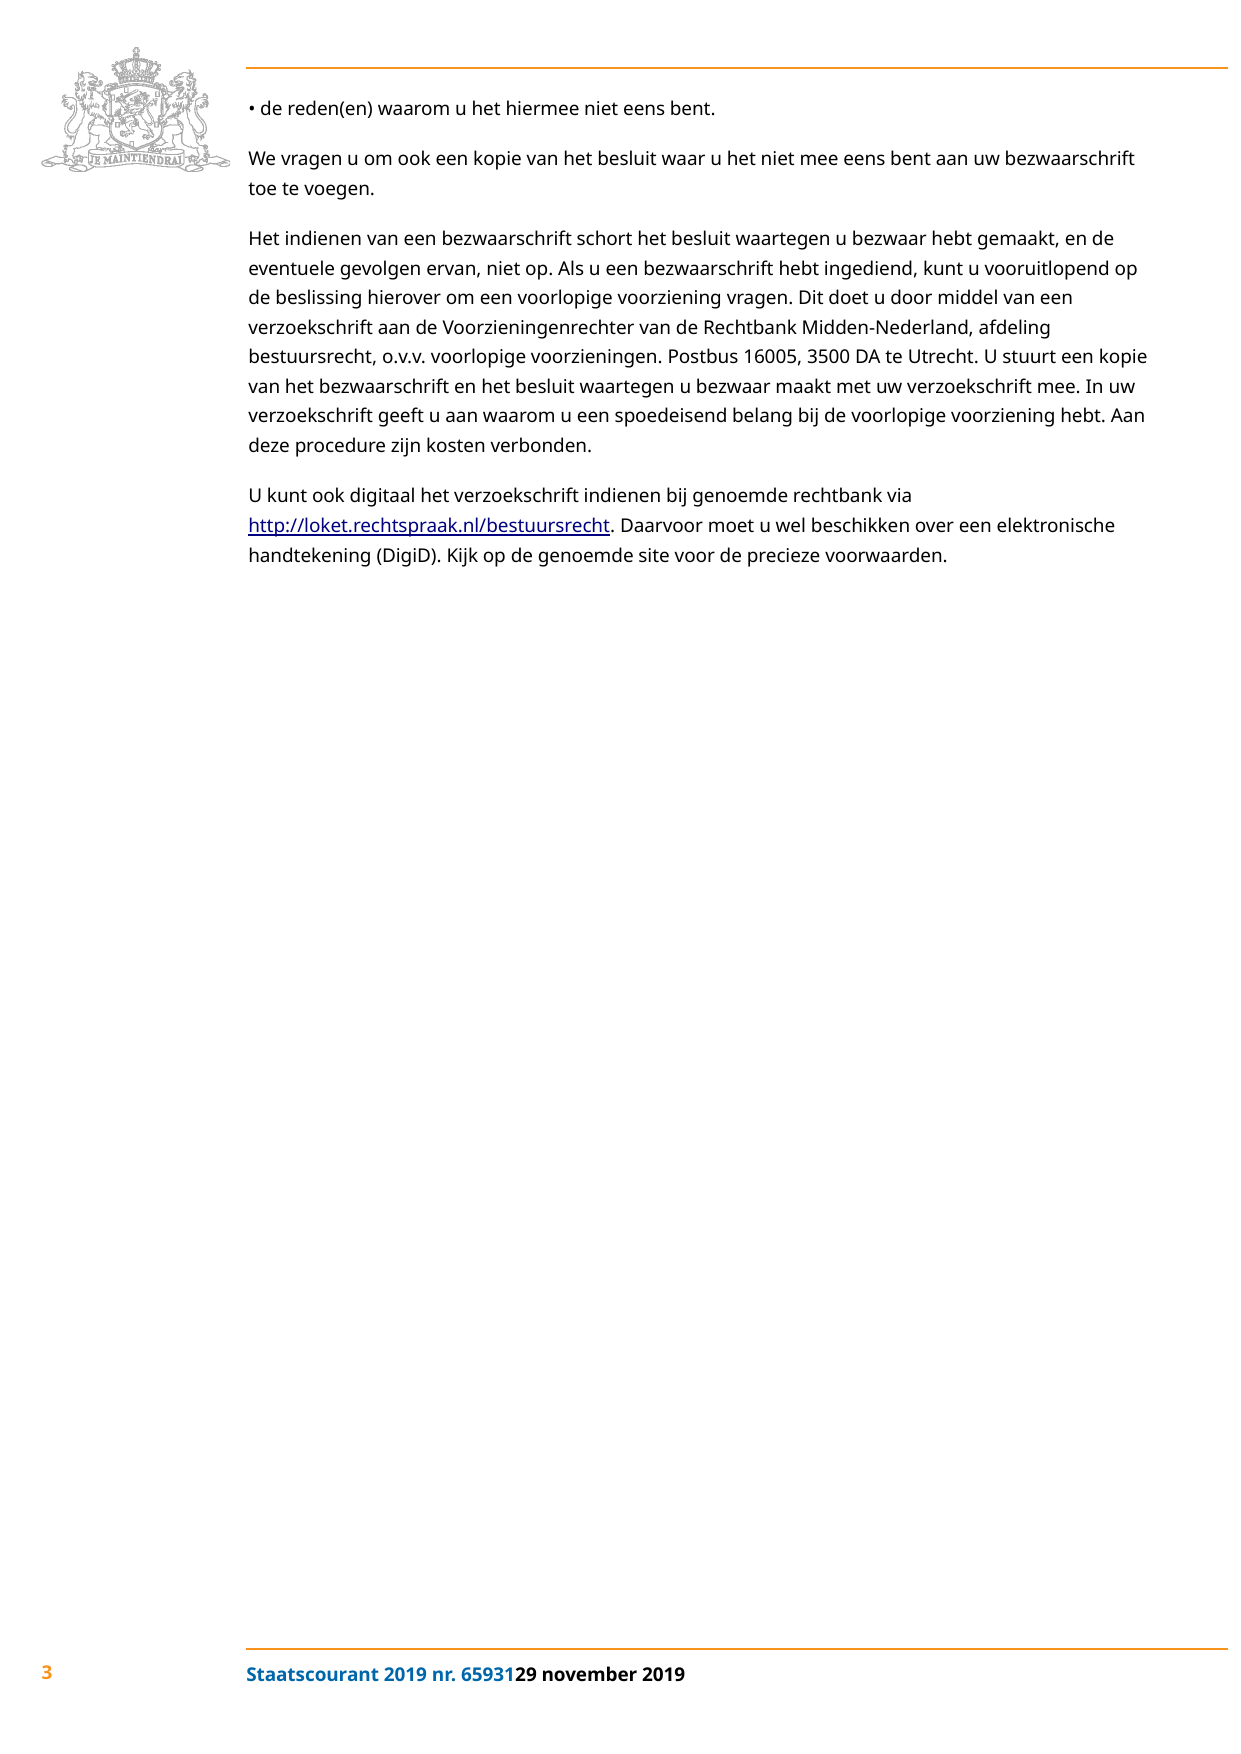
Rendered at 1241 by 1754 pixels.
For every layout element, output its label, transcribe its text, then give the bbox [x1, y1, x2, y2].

picture [41, 47, 231, 172]
text U kunt ook digitaal het verzoekschrift indienen bij genoemde rechtbank via http://loket.rechtspraak.nl/bestuursrecht. Daarvoor moet u wel beschikken over een elektronische handtekening (DigiD). Kijk op de genoemde site voor de precieze voorwaarden. [248, 483, 1152, 568]
text • de reden(en) waarom u het hiermee niet eens bent. [248, 95, 1152, 121]
text We vragen u om ook een kopie van het besluit waar u het niet mee eens bent aan uw bezwaarschrift toe te voegen. [248, 145, 1152, 201]
text Het indienen van een bezwaarschrift schort het besluit waartegen u bezwaar hebt gemaakt, en de eventuele gevolgen ervan, niet op. Als u een bezwaarschrift hebt ingediend, kunt u vooruitlopend op de beslissing hierover om een voorlopige voorziening vragen. Dit doet u door middel van een verzoekschrift aan de Voorzieningenrechter van de Rechtbank Midden-Nederland, afdeling bestuursrecht, o.v.v. voorlopige voorzieningen. Postbus 16005, 3500 DA te Utrecht. U stuurt een kopie van het bezwaarschrift en het besluit waartegen u bezwaar maakt met uw verzoekschrift mee. In uw verzoekschrift geeft u aan waarom u een spoedeisend belang bij de voorlopige voorziening hebt. Aan deze procedure zijn kosten verbonden. [248, 225, 1152, 458]
